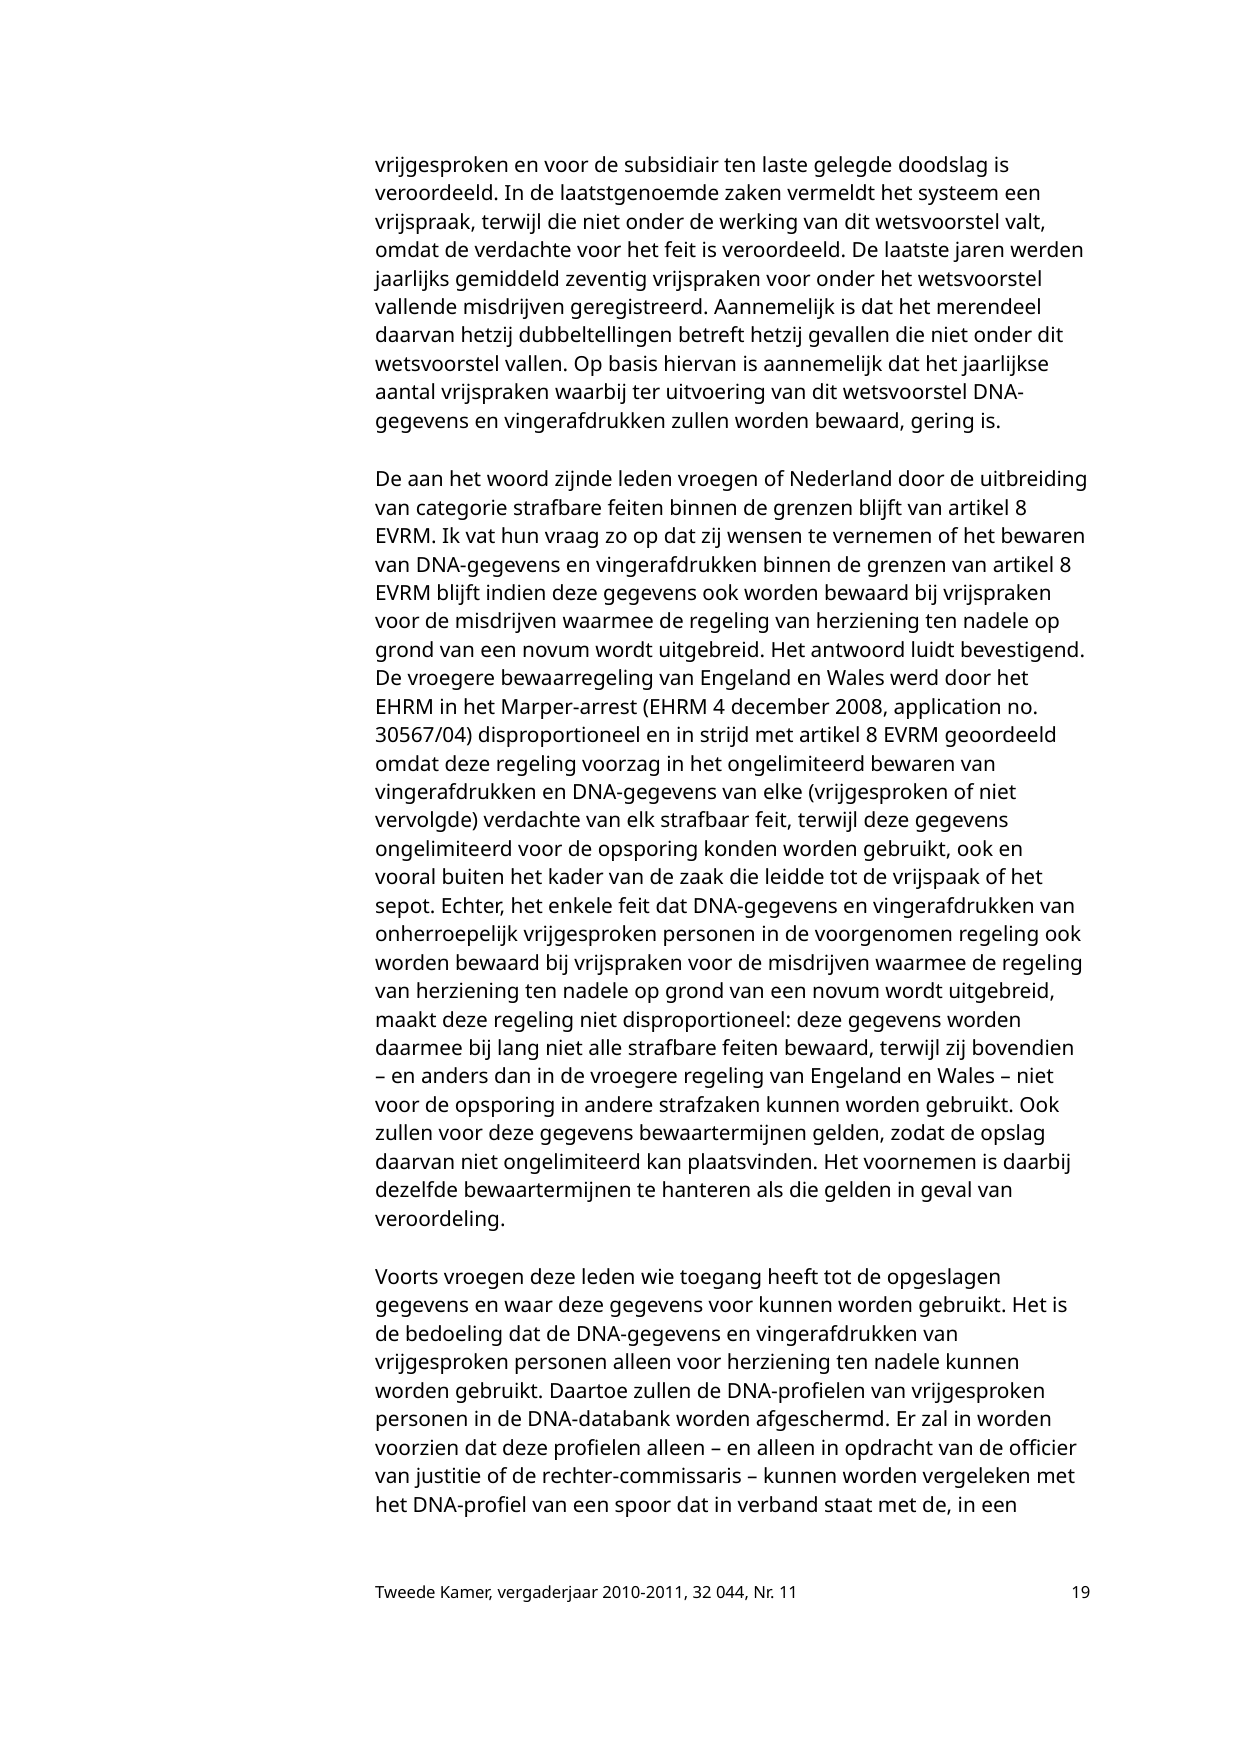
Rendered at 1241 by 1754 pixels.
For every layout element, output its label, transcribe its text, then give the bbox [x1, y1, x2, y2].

text vrijgesproken en voor de subsidiair ten laste gelegde doodslag is veroordeeld. In de laatstgenoemde zaken vermeldt het systeem een vrijspraak, terwijl die niet onder de werking van dit wetsvoorstel valt, omdat de verdachte voor het feit is veroordeeld. De laatste jaren werden jaarlijks gemiddeld zeventig vrijspraken voor onder het wetsvoorstel vallende misdrijven geregistreerd. Aannemelijk is dat het merendeel daarvan hetzij dubbeltellingen betreft hetzij gevallen die niet onder dit wetsvoorstel vallen. Op basis hiervan is aannemelijk dat het jaarlijkse aantal vrijspraken waarbij ter uitvoering van dit wetsvoorstel DNA-gegevens en vingerafdrukken zullen worden bewaard, gering is. [375, 150, 1090, 434]
text Voorts vroegen deze leden wie toegang heeft tot de opgeslagen gegevens en waar deze gegevens voor kunnen worden gebruikt. Het is de bedoeling dat de DNA-gegevens en vingerafdrukken van vrijgesproken personen alleen voor herziening ten nadele kunnen worden gebruikt. Daartoe zullen de DNA-profielen van vrijgesproken personen in de DNA-databank worden afgeschermd. Er zal in worden voorzien dat deze profielen alleen – en alleen in opdracht van de officier van justitie of de rechter-commissaris – kunnen worden vergeleken met het DNA-profiel van een spoor dat in verband staat met de, in een [375, 1262, 1090, 1518]
text De aan het woord zijnde leden vroegen of Nederland door de uitbreiding van categorie strafbare feiten binnen de grenzen blijft van artikel 8 EVRM. Ik vat hun vraag zo op dat zij wensen te vernemen of het bewaren van DNA-gegevens en vingerafdrukken binnen de grenzen van artikel 8 EVRM blijft indien deze gegevens ook worden bewaard bij vrijspraken voor de misdrijven waarmee de regeling van herziening ten nadele op grond van een novum wordt uitgebreid. Het antwoord luidt bevestigend. De vroegere bewaarregeling van Engeland en Wales werd door het EHRM in het Marper-arrest (EHRM 4 december 2008, application no. 30567/04) disproportioneel en in strijd met artikel 8 EVRM geoordeeld omdat deze regeling voorzag in het ongelimiteerd bewaren van vingerafdrukken en DNA-gegevens van elke (vrijgesproken of niet vervolgde) verdachte van elk strafbaar feit, terwijl deze gegevens ongelimiteerd voor de opsporing konden worden gebruikt, ook en vooral buiten het kader van de zaak die leidde tot de vrijspaak of het sepot. Echter, het enkele feit dat DNA-gegevens en vingerafdrukken van onherroepelijk vrijgesproken personen in de voorgenomen regeling ook worden bewaard bij vrijspraken voor de misdrijven waarmee de regeling van herziening ten nadele op grond van een novum wordt uitgebreid, maakt deze regeling niet disproportioneel: deze gegevens worden daarmee bij lang niet alle strafbare feiten bewaard, terwijl zij bovendien – en anders dan in de vroegere regeling van Engeland en Wales – niet voor de opsporing in andere strafzaken kunnen worden gebruikt. Ook zullen voor deze gegevens bewaartermijnen gelden, zodat de opslag daarvan niet ongelimiteerd kan plaatsvinden. Het voornemen is daarbij dezelfde bewaartermijnen te hanteren als die gelden in geval van veroordeling. [375, 464, 1090, 1232]
